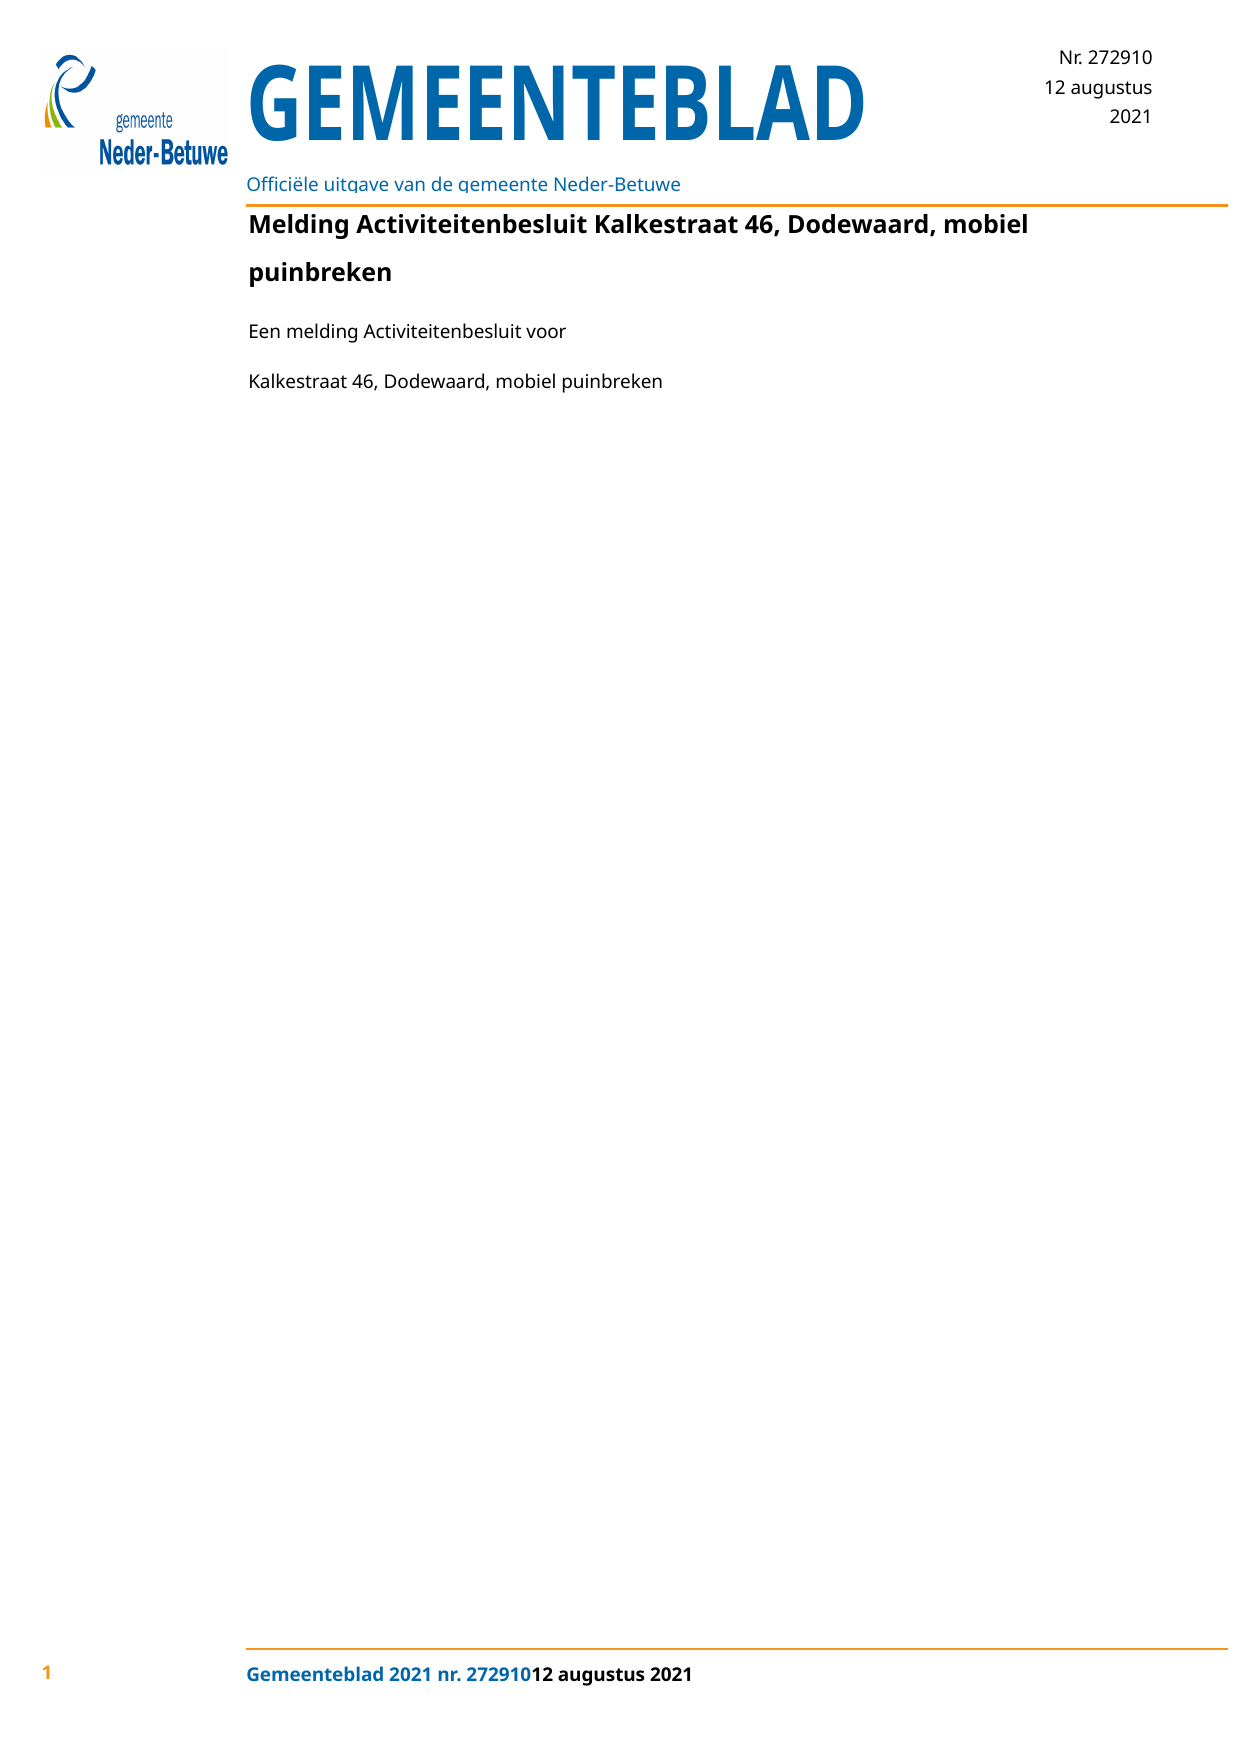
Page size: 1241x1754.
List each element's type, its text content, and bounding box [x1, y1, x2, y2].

text Kalkestraat 46, Dodewaard, mobiel puinbreken [248, 368, 1152, 394]
picture [41, 47, 231, 172]
text Melding Activiteitenbesluit Kalkestraat 46, Dodewaard, mobiel puinbreken [248, 207, 1152, 288]
text Een melding Activiteitenbesluit voor [248, 318, 1152, 344]
